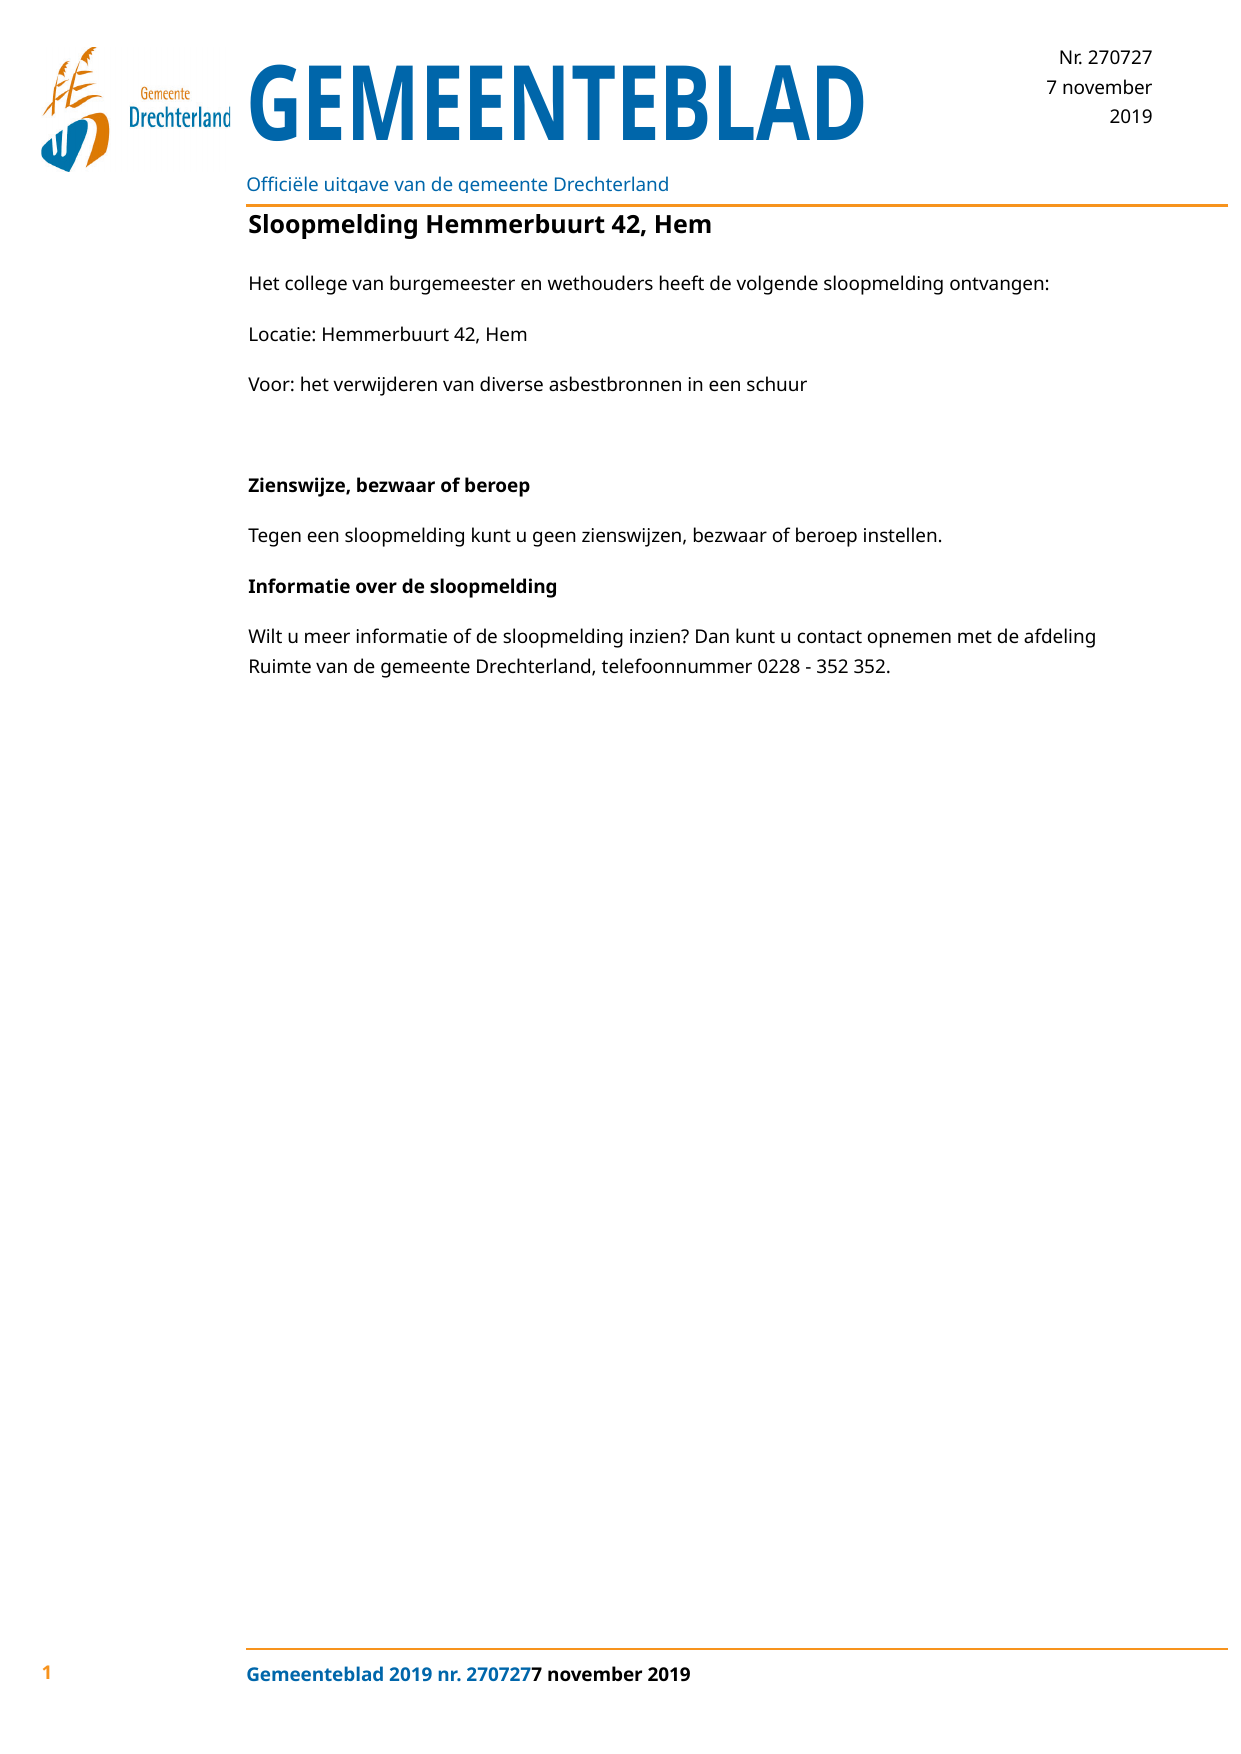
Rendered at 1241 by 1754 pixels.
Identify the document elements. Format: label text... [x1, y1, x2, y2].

picture [226, 115, 231, 124]
text Wilt u meer informatie of de sloopmelding inzien? Dan kunt u contact opnemen met de afdeling Ruimte van de gemeente Drechterland, telefoonnummer 0228 - 352 352. [248, 623, 1152, 678]
text Voor: het verwijderen van diverse asbestbronnen in een schuur [248, 371, 1152, 397]
text Informatie over de sloopmelding [248, 573, 1152, 598]
picture [41, 158, 64, 172]
text Locatie: Hemmerbuurt 42, Hem [248, 321, 1152, 346]
text Sloopmelding Hemmerbuurt 42, Hem [248, 207, 1152, 241]
text Zienswijze, bezwaar of beroep [248, 472, 1152, 498]
text Het college van burgemeester en wethouders heeft de volgende sloopmelding ontvangen: [248, 270, 1152, 296]
text Tegen een sloopmelding kunt u geen zienswijzen, bezwaar of beroep instellen. [248, 522, 1152, 548]
picture [41, 47, 231, 172]
